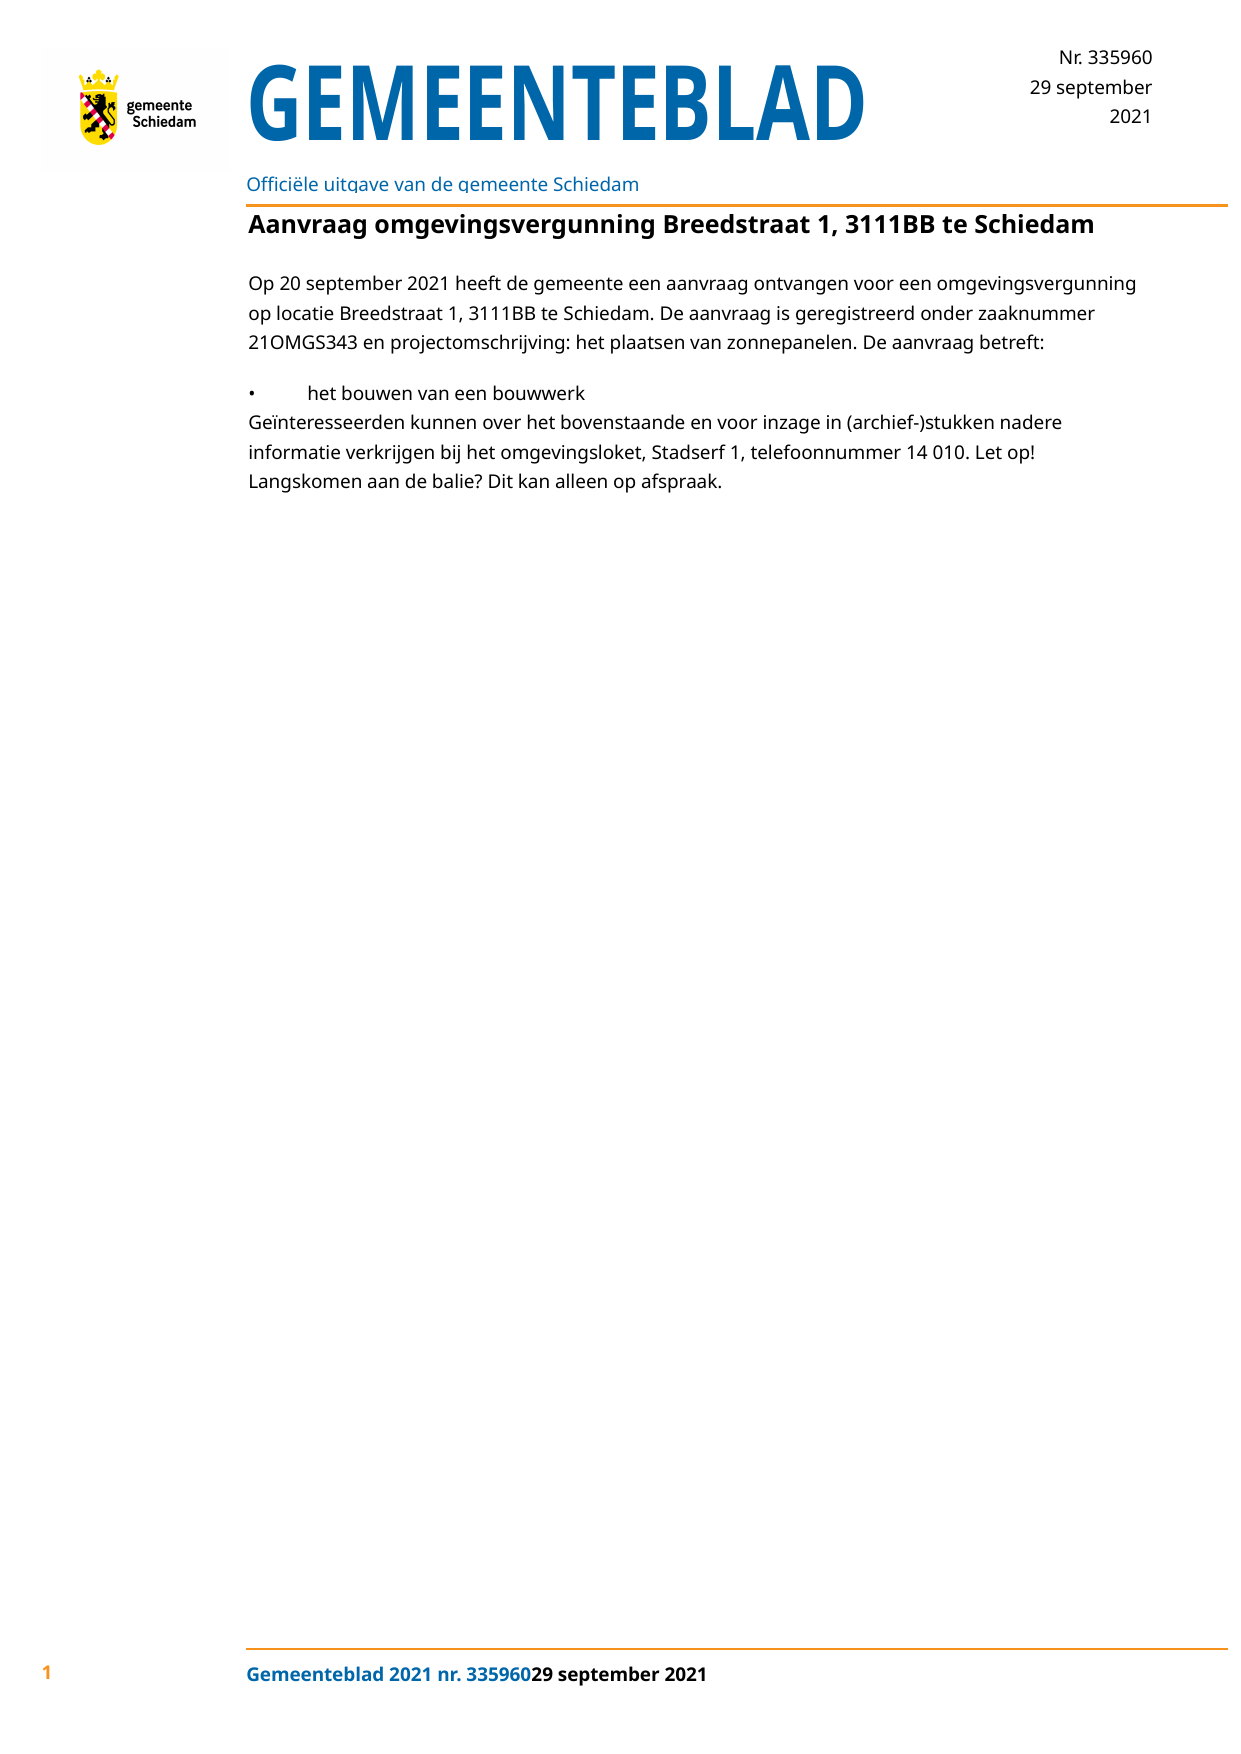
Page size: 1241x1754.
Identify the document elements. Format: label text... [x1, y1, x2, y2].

text Geïnteresseerden kunnen over het bovenstaande en voor inzage in (archief-)stukken nadere informatie verkrijgen bij het omgevingsloket, Stadserf 1, telefoonnummer 14 010. Let op! Langskomen aan de balie? Dit kan alleen op afspraak. [248, 409, 1152, 494]
list het bouwen van een bouwwerk [248, 380, 1152, 406]
text Aanvraag omgevingsvergunning Breedstraat 1, 3111BB te Schiedam [248, 207, 1152, 241]
text Op 20 september 2021 heeft de gemeente een aanvraag ontvangen voor een omgevingsvergunning op locatie Breedstraat 1, 3111BB te Schiedam. De aanvraag is geregistreerd onder zaaknummer 21OMGS343 en projectomschrijving: het plaatsen van zonnepanelen. De aanvraag betreft: [248, 270, 1152, 355]
picture [41, 47, 231, 172]
